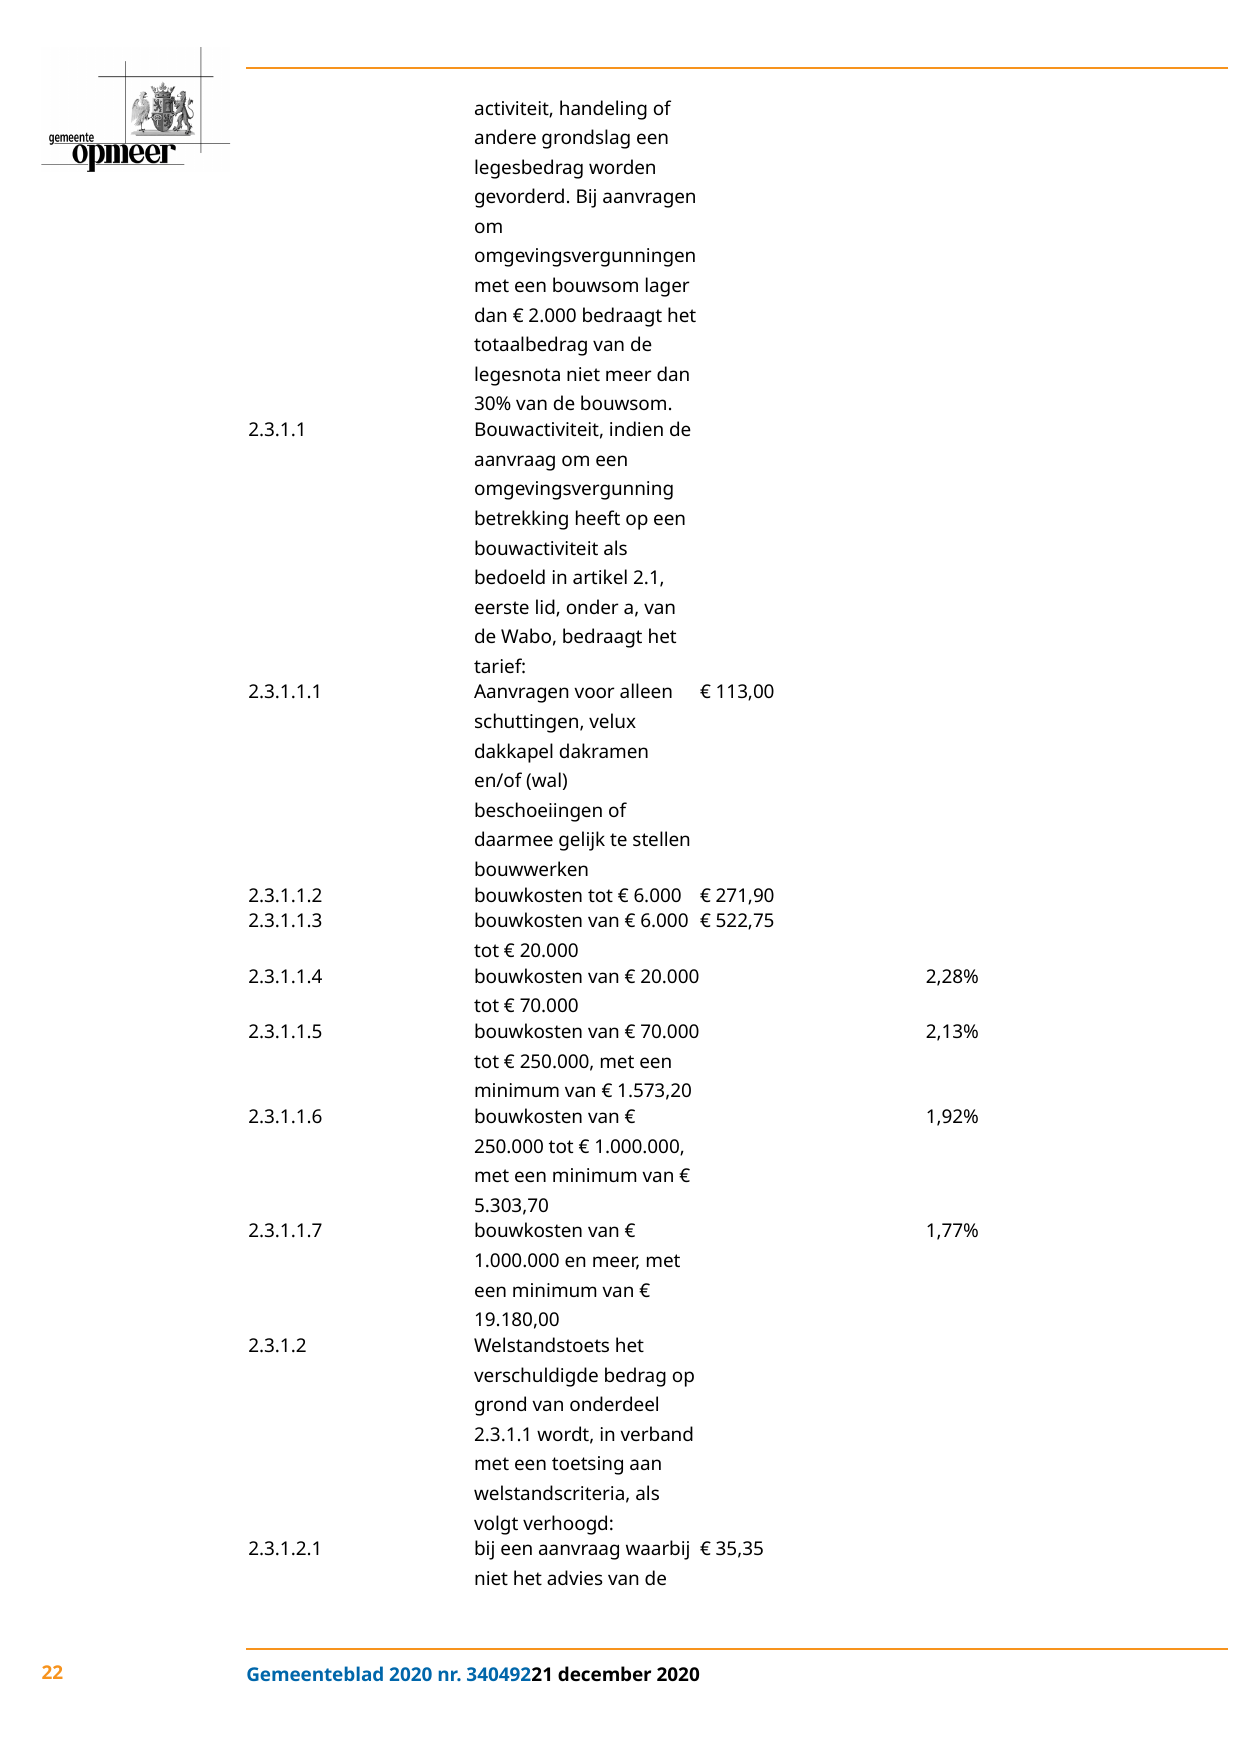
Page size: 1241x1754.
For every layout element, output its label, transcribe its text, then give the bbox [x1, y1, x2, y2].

table_cell 2.3.1.1.3 [248, 908, 474, 963]
table_cell € 113,00 [700, 679, 926, 882]
table_cell € 271,90 [700, 882, 926, 908]
table_cell 2.3.1.1.1 [248, 679, 474, 882]
table_cell € 522,75 [700, 908, 926, 963]
table_cell Welstandstoets het verschuldigde bedrag op grond van onderdeel 2.3.1.1 wordt, in verband met een toetsing aan welstandscriteria, als volgt verhoogd: [474, 1332, 700, 1535]
table_cell 2,28% [926, 963, 1152, 1018]
table_cell activiteit, handeling of andere grondslag een legesbedrag worden gevorderd. Bij aanvragen om omgevingsvergunningen met een bouwsom lager dan € 2.000 bedraagt het totaalbedrag van de legesnota niet meer dan 30% van de bouwsom. [474, 95, 700, 416]
table_cell 2.3.1.1.2 [248, 882, 474, 908]
table_cell [700, 416, 926, 679]
table_cell [926, 95, 1152, 416]
table_cell bij een aanvraag waarbij niet het advies van de [474, 1535, 700, 1591]
table_cell [700, 1332, 926, 1535]
table_cell [926, 416, 1152, 679]
table_cell [700, 1018, 926, 1103]
table_cell Aanvragen voor alleen schuttingen, velux dakkapel dakramen en/of (wal) beschoeiingen of daarmee gelijk te stellen bouwwerken [474, 679, 700, 882]
table_cell 2.3.1.1.5 [248, 1018, 474, 1103]
table_cell bouwkosten van € 20.000 tot € 70.000 [474, 963, 700, 1018]
table_cell [926, 679, 1152, 882]
table_cell bouwkosten tot € 6.000 [474, 882, 700, 908]
table_cell 2.3.1.1 [248, 416, 474, 679]
table_cell [926, 1535, 1152, 1591]
table_cell 2.3.1.1.6 [248, 1103, 474, 1218]
table_cell [926, 1332, 1152, 1535]
table_cell 2,13% [926, 1018, 1152, 1103]
table_cell [248, 95, 474, 416]
table_cell 2.3.1.1.7 [248, 1218, 474, 1332]
picture [41, 47, 231, 172]
table_cell [926, 908, 1152, 963]
table_cell € 35,35 [700, 1535, 926, 1591]
table_cell [700, 963, 926, 1018]
table_cell bouwkosten van € 1.000.000 en meer, met een minimum van € 19.180,00 [474, 1218, 700, 1332]
table_cell [700, 1103, 926, 1218]
table_cell bouwkosten van € 70.000 tot € 250.000, met een minimum van € 1.573,20 [474, 1018, 700, 1103]
table_cell [700, 1218, 926, 1332]
table_cell 2.3.1.1.4 [248, 963, 474, 1018]
table_cell bouwkosten van € 250.000 tot € 1.000.000, met een minimum van € 5.303,70 [474, 1103, 700, 1218]
table_cell 2.3.1.2.1 [248, 1535, 474, 1591]
table_cell Bouwactiviteit, indien de aanvraag om een omgevingsvergunning betrekking heeft op een bouwactiviteit als bedoeld in artikel 2.1, eerste lid, onder a, van de Wabo, bedraagt het tarief: [474, 416, 700, 679]
table_cell [926, 882, 1152, 908]
table_cell [700, 95, 926, 416]
table_cell 1,92% [926, 1103, 1152, 1218]
table_cell 1,77% [926, 1218, 1152, 1332]
table_cell 2.3.1.2 [248, 1332, 474, 1535]
table_cell bouwkosten van € 6.000 tot € 20.000 [474, 908, 700, 963]
